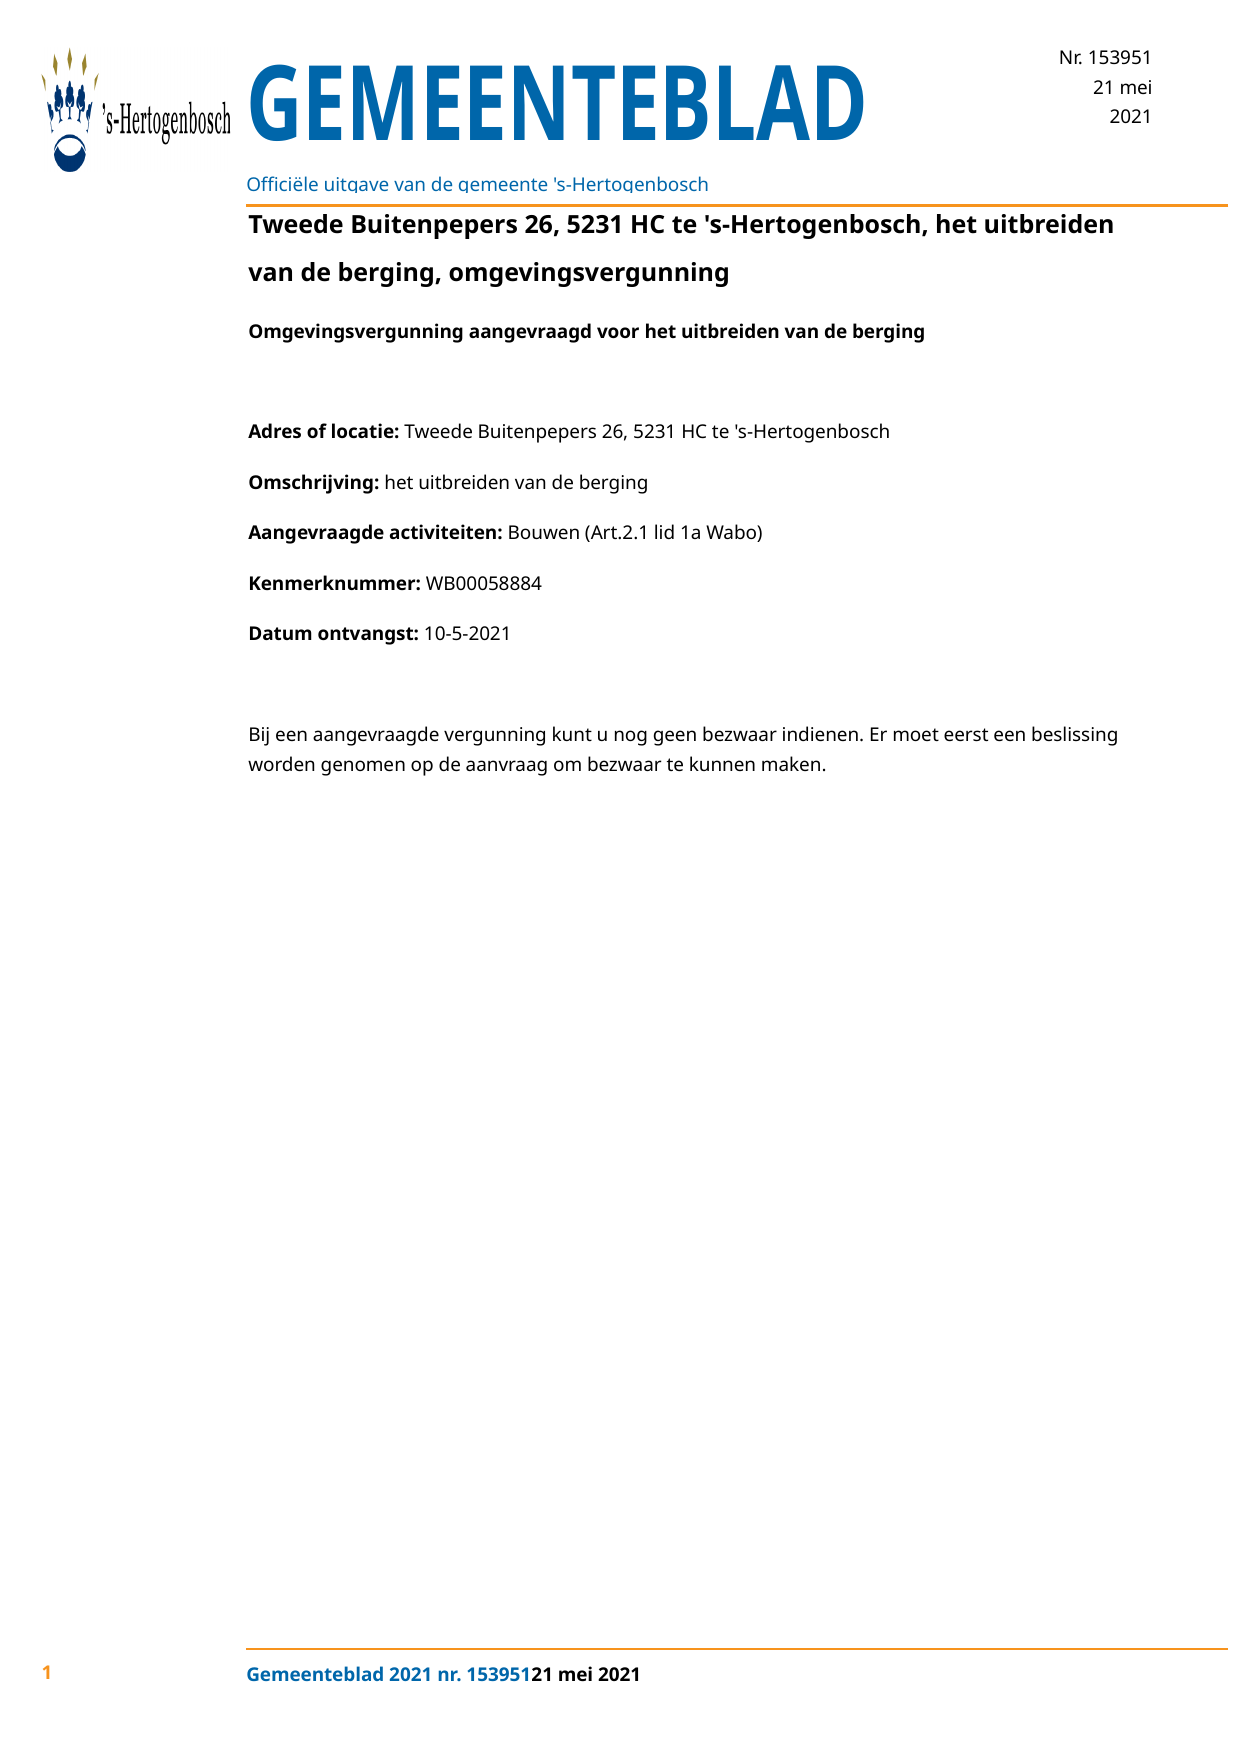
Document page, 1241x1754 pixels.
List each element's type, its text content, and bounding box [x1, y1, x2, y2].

text Datum ontvangst: 10-5-2021 [248, 620, 1152, 646]
text Adres of locatie: Tweede Buitenpepers 26, 5231 HC te 's-Hertogenbosch [248, 419, 1152, 444]
text Tweede Buitenpepers 26, 5231 HC te 's-Hertogenbosch, het uitbreiden van de berging, omgevingsvergunning [248, 207, 1152, 288]
text Bij een aangevraagde vergunning kunt u nog geen bezwaar indienen. Er moet eerst een beslissing worden genomen op de aanvraag om bezwaar te kunnen maken. [248, 721, 1152, 777]
text Kenmerknummer: WB00058884 [248, 570, 1152, 596]
text Omschrijving: het uitbreiden van de berging [248, 469, 1152, 495]
text Aangevraagde activiteiten: Bouwen (Art.2.1 lid 1a Wabo) [248, 519, 1152, 545]
picture [41, 47, 231, 172]
text Omgevingsvergunning aangevraagd voor het uitbreiden van de berging [248, 318, 1152, 344]
